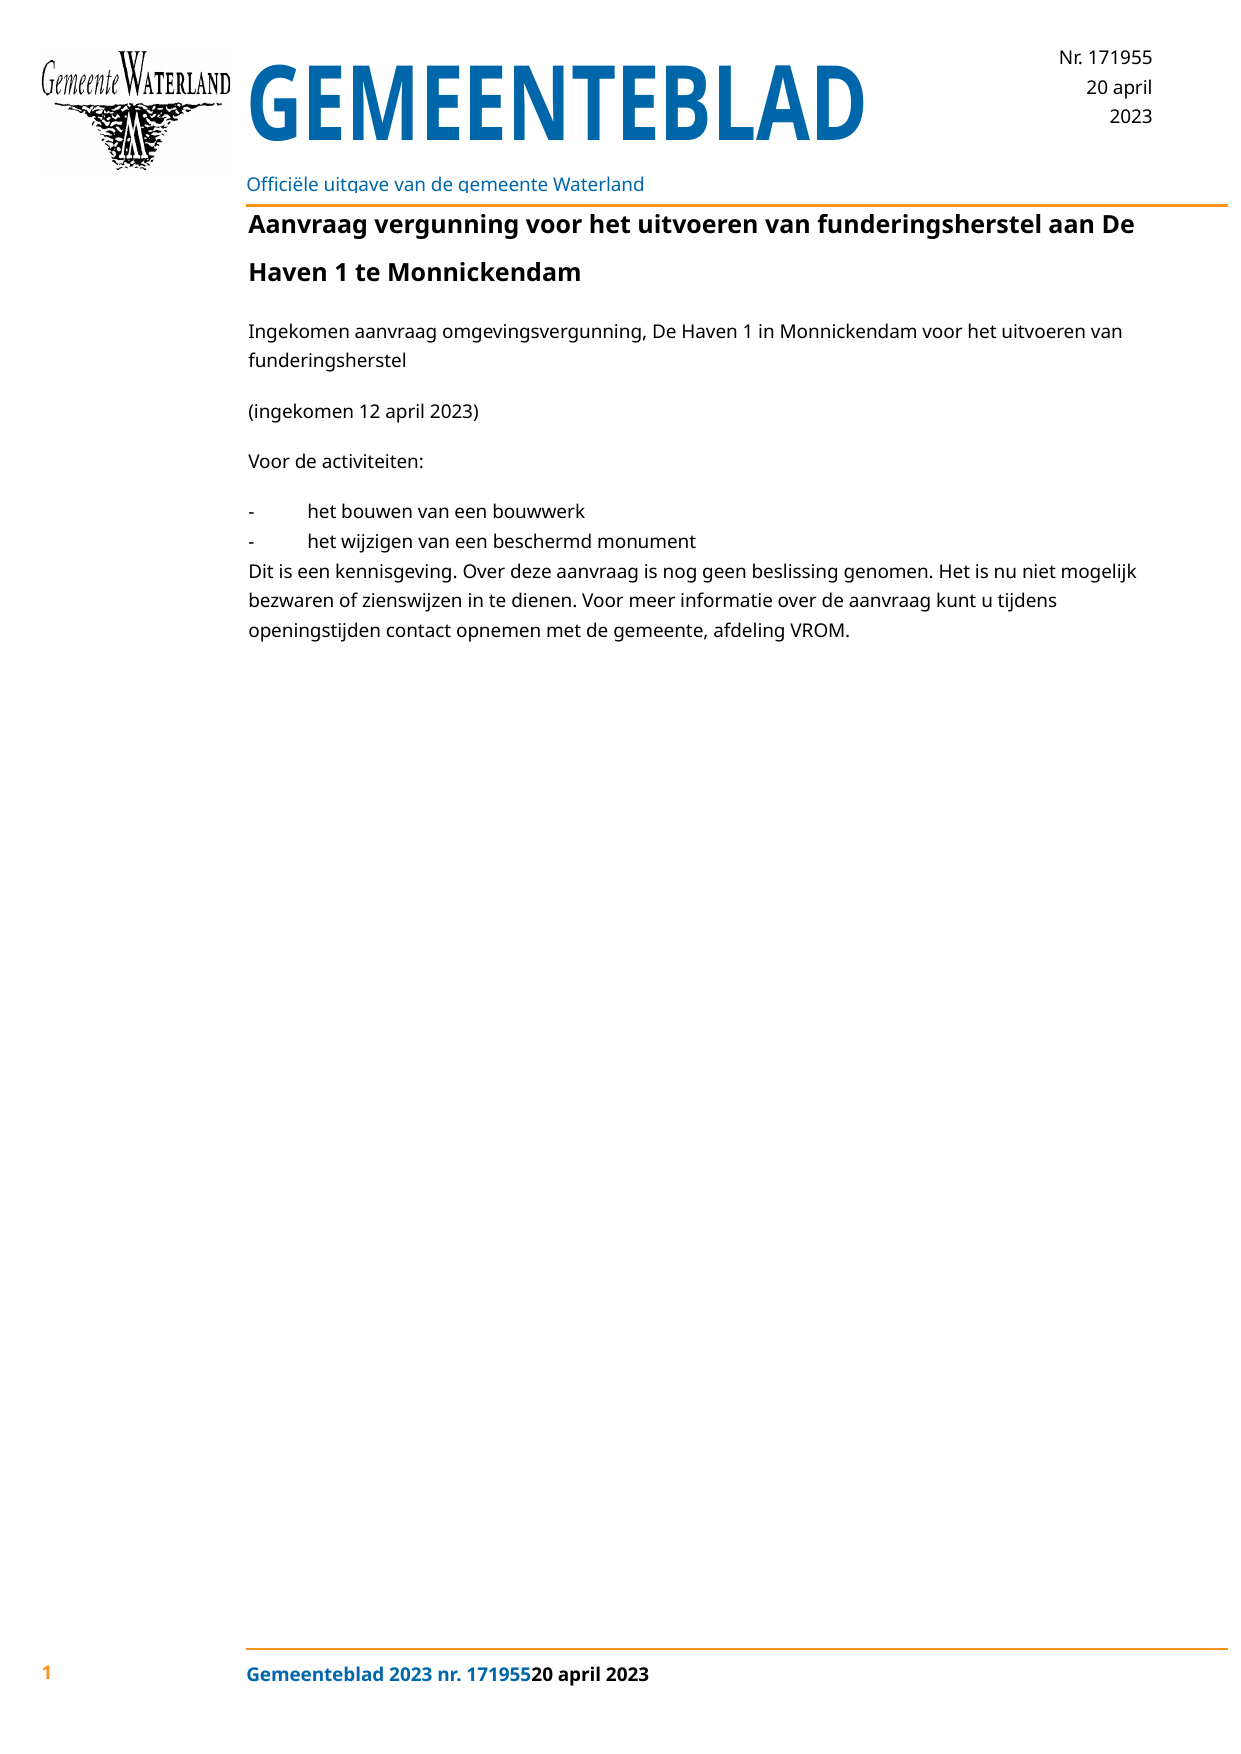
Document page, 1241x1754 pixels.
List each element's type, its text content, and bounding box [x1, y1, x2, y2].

list het wijzigen van een beschermd monument [248, 528, 1152, 554]
text Ingekomen aanvraag omgevingsvergunning, De Haven 1 in Monnickendam voor het uitvoeren van funderingsherstel [248, 318, 1152, 373]
text Aanvraag vergunning voor het uitvoeren van funderingsherstel aan De Haven 1 te Monnickendam [248, 207, 1152, 288]
picture [41, 47, 231, 172]
text Dit is een kennisgeving. Over deze aanvraag is nog geen beslissing genomen. Het is nu niet mogelijk bezwaren of zienswijzen in te dienen. Voor meer informatie over de aanvraag kunt u tijdens openingstijden contact opnemen met de gemeente, afdeling VROM. [248, 558, 1152, 643]
text Voor de activiteiten: [248, 448, 1152, 474]
text (ingekomen 12 april 2023) [248, 398, 1152, 424]
list het bouwen van een bouwwerk [248, 499, 1152, 524]
